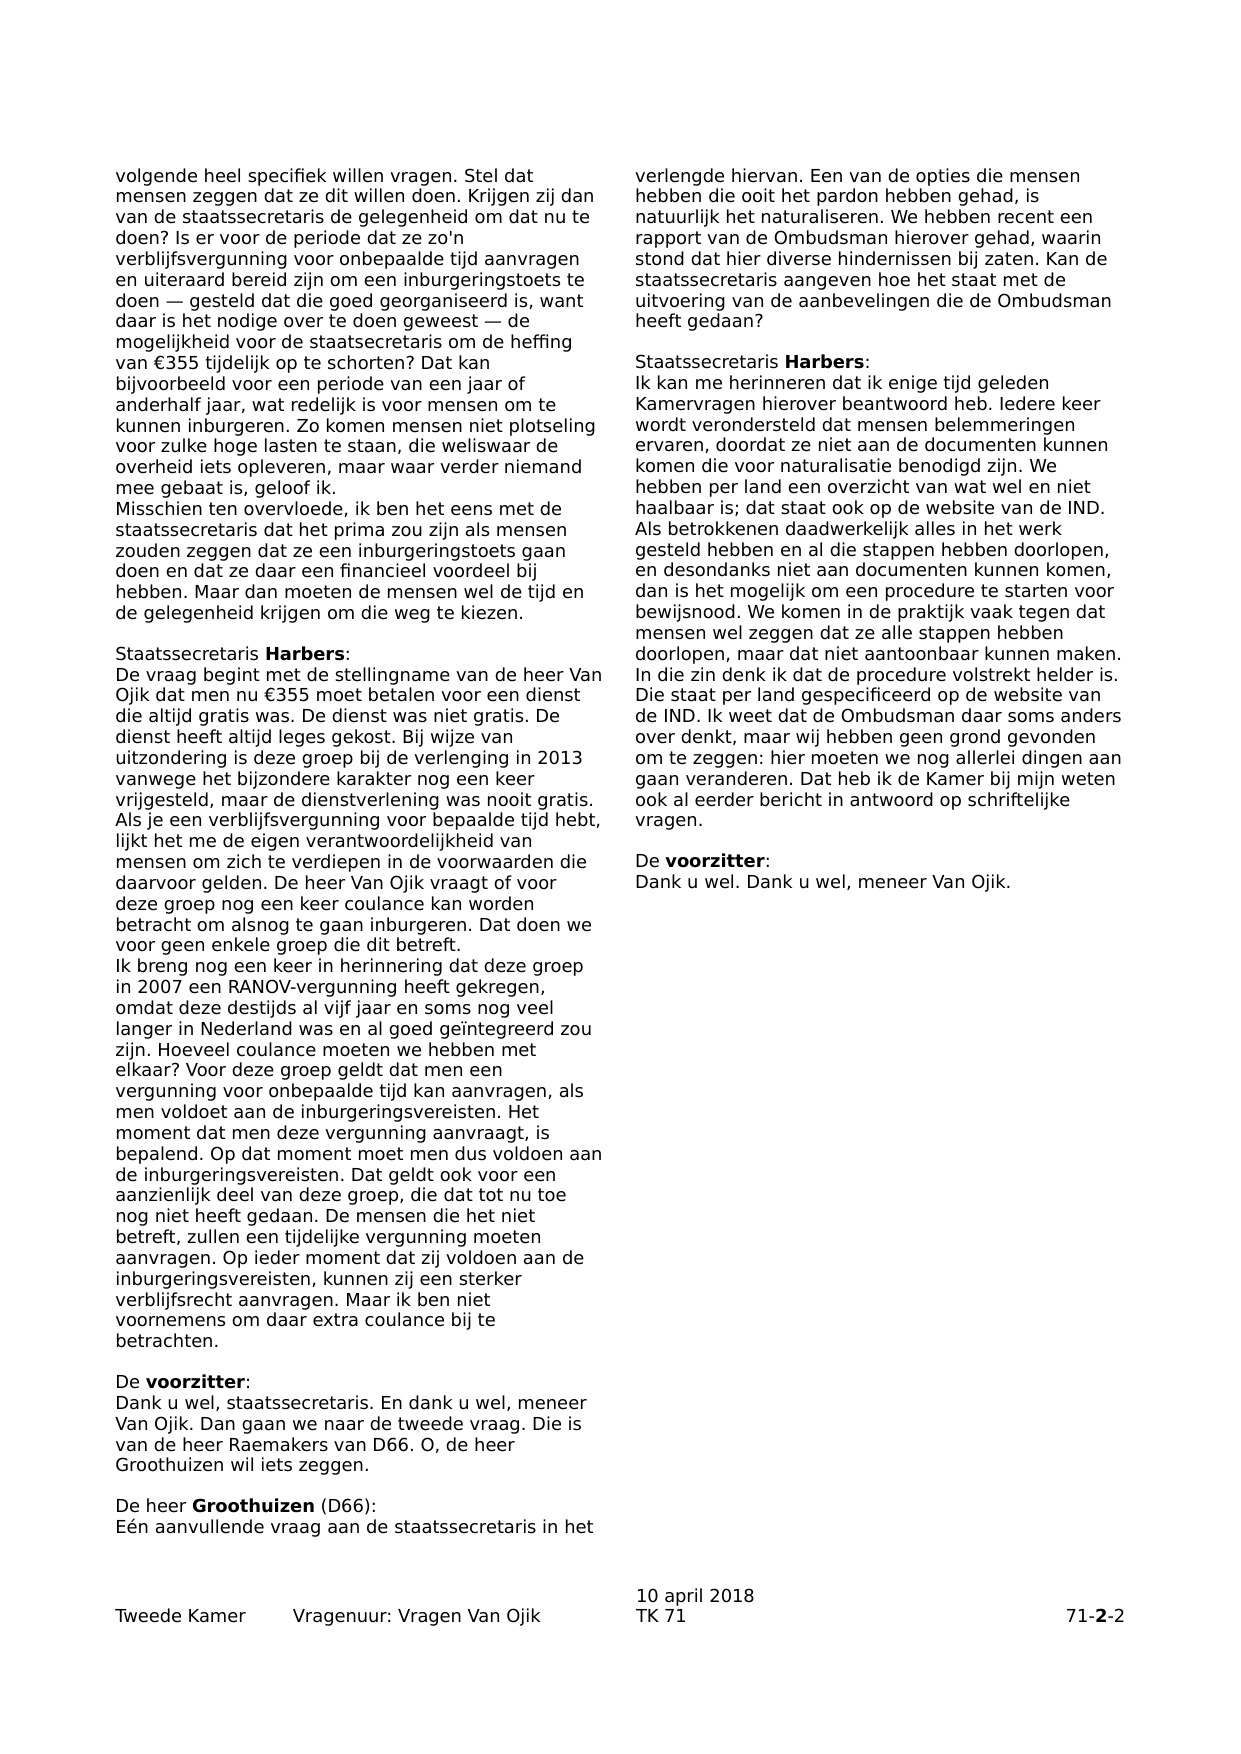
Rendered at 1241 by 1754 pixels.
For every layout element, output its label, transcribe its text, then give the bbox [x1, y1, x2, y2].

text Eén aanvullende vraag aan de staatssecretaris in het [115, 1517, 605, 1537]
text Dank u wel, staatssecretaris. En dank u wel, meneer Van Ojik. Dan gaan we naar de tweede vraag. Die is van de heer Raemakers van D66. O, de heer Groothuizen wil iets zeggen. [115, 1393, 605, 1476]
text Dank u wel. Dank u wel, meneer Van Ojik. [635, 872, 1125, 893]
text De voorzitter: [635, 851, 1125, 872]
text Staatssecretaris Harbers: [635, 352, 1125, 373]
text De vraag begint met de stellingname van de heer Van Ojik dat men nu €355 moet betalen voor een dienst die altijd gratis was. De dienst was niet gratis. De dienst heeft altijd leges gekost. Bij wijze van uitzondering is deze groep bij de verlenging in 2013 vanwege het bijzondere karakter nog een keer vrijgesteld, maar de dienstverlening was nooit gratis. Als je een verblijfsvergunning voor bepaalde tijd hebt, lijkt het me de eigen verantwoordelijkheid van mensen om zich te verdiepen in de voorwaarden die daarvoor gelden. De heer Van Ojik vraagt of voor deze groep nog een keer coulance kan worden betracht om alsnog te gaan inburgeren. Dat doen we voor geen enkele groep die dit betreft. [115, 664, 605, 956]
text Misschien ten overvloede, ik ben het eens met de staatssecretaris dat het prima zou zijn als mensen zouden zeggen dat ze een inburgeringstoets gaan doen en dat ze daar een financieel voordeel bij hebben. Maar dan moeten de mensen wel de tijd en de gelegenheid krijgen om die weg te kiezen. [115, 499, 605, 624]
text volgende heel specifiek willen vragen. Stel dat mensen zeggen dat ze dit willen doen. Krijgen zij dan van de staatssecretaris de gelegenheid om dat nu te doen? Is er voor de periode dat ze zo'n verblijfsvergunning voor onbepaalde tijd aanvragen en uiteraard bereid zijn om een inburgeringstoets te doen — gesteld dat die goed georganiseerd is, want daar is het nodige over te doen geweest — de mogelijkheid voor de staatsecretaris om de heffing van €355 tijdelijk op te schorten? Dat kan bijvoorbeeld voor een periode van een jaar of anderhalf jaar, wat redelijk is voor mensen om te kunnen inburgeren. Zo komen mensen niet plotseling voor zulke hoge lasten te staan, die weliswaar de overheid iets opleveren, maar waar verder niemand mee gebaat is, geloof ik. [115, 165, 605, 499]
text Ik breng nog een keer in herinnering dat deze groep in 2007 een RANOV-vergunning heeft gekregen, omdat deze destijds al vijf jaar en soms nog veel langer in Nederland was en al goed geïntegreerd zou zijn. Hoeveel coulance moeten we hebben met elkaar? Voor deze groep geldt dat men een vergunning voor onbepaalde tijd kan aanvragen, als men voldoet aan de inburgeringsvereisten. Het moment dat men deze vergunning aanvraagt, is bepalend. Op dat moment moet men dus voldoen aan de inburgeringsvereisten. Dat geldt ook voor een aanzienlijk deel van deze groep, die dat tot nu toe nog niet heeft gedaan. De mensen die het niet betreft, zullen een tijdelijke vergunning moeten aanvragen. Op ieder moment dat zij voldoen aan de inburgeringsvereisten, kunnen zij een sterker verblijfsrecht aanvragen. Maar ik ben niet voornemens om daar extra coulance bij te betrachten. [115, 956, 605, 1352]
text Staatssecretaris Harbers: [115, 644, 605, 664]
text Ik kan me herinneren dat ik enige tijd geleden Kamervragen hierover beantwoord heb. Iedere keer wordt verondersteld dat mensen belemmeringen ervaren, doordat ze niet aan de documenten kunnen komen die voor naturalisatie benodigd zijn. We hebben per land een overzicht van wat wel en niet haalbaar is; dat staat ook op de website van de IND. Als betrokkenen daadwerkelijk alles in het werk gesteld hebben en al die stappen hebben doorlopen, en desondanks niet aan documenten kunnen komen, dan is het mogelijk om een procedure te starten voor bewijsnood. We komen in de praktijk vaak tegen dat mensen wel zeggen dat ze alle stappen hebben doorlopen, maar dat niet aantoonbaar kunnen maken. In die zin denk ik dat de procedure volstrekt helder is. Die staat per land gespecificeerd op de website van de IND. Ik weet dat de Ombudsman daar soms anders over denkt, maar wij hebben geen grond gevonden om te zeggen: hier moeten we nog allerlei dingen aan gaan veranderen. Dat heb ik de Kamer bij mijn weten ook al eerder bericht in antwoord op schriftelijke vragen. [635, 373, 1125, 831]
text De heer Groothuizen (D66): [115, 1496, 605, 1517]
text verlengde hiervan. Een van de opties die mensen hebben die ooit het pardon hebben gehad, is natuurlijk het naturaliseren. We hebben recent een rapport van de Ombudsman hierover gehad, waarin stond dat hier diverse hindernissen bij zaten. Kan de staatssecretaris aangeven hoe het staat met de uitvoering van de aanbevelingen die de Ombudsman heeft gedaan? [635, 165, 1125, 332]
text De voorzitter: [115, 1372, 605, 1393]
